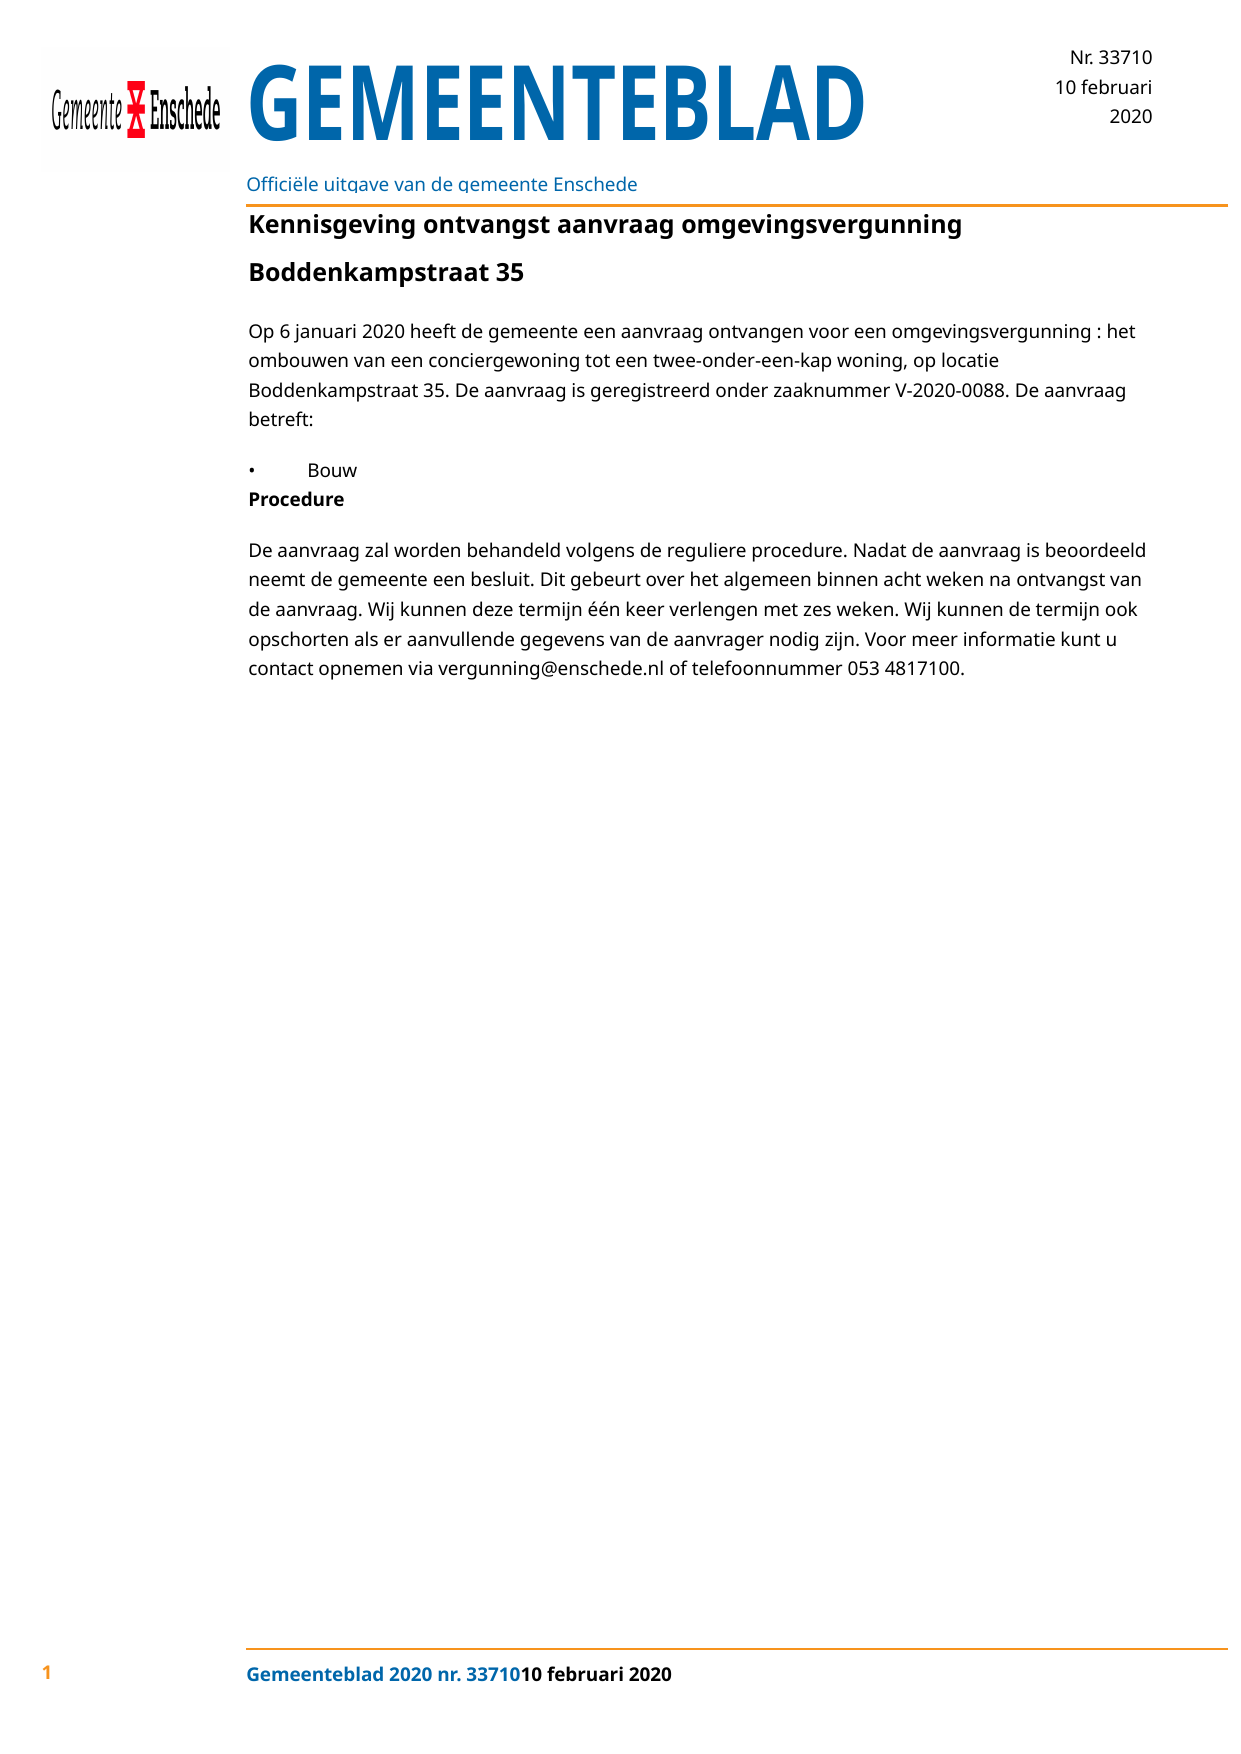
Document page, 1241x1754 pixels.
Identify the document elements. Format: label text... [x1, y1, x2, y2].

text Kennisgeving ontvangst aanvraag omgevingsvergunning Boddenkampstraat 35 [248, 207, 1152, 288]
text Procedure [248, 487, 1152, 512]
picture [41, 47, 231, 172]
list Bouw [248, 457, 1152, 483]
text Op 6 januari 2020 heeft de gemeente een aanvraag ontvangen voor een omgevingsvergunning : het ombouwen van een conciergewoning tot een twee-onder-een-kap woning, op locatie Boddenkampstraat 35. De aanvraag is geregistreerd onder zaaknummer V-2020-0088. De aanvraag betreft: [248, 318, 1152, 432]
text De aanvraag zal worden behandeld volgens de reguliere procedure. Nadat de aanvraag is beoordeeld neemt de gemeente een besluit. Dit gebeurt over het algemeen binnen acht weken na ontvangst van de aanvraag. Wij kunnen deze termijn één keer verlengen met zes weken. Wij kunnen de termijn ook opschorten als er aanvullende gegevens van de aanvrager nodig zijn. Voor meer informatie kunt u contact opnemen via vergunning@enschede.nl of telefoonnummer 053 4817100. [248, 537, 1152, 681]
